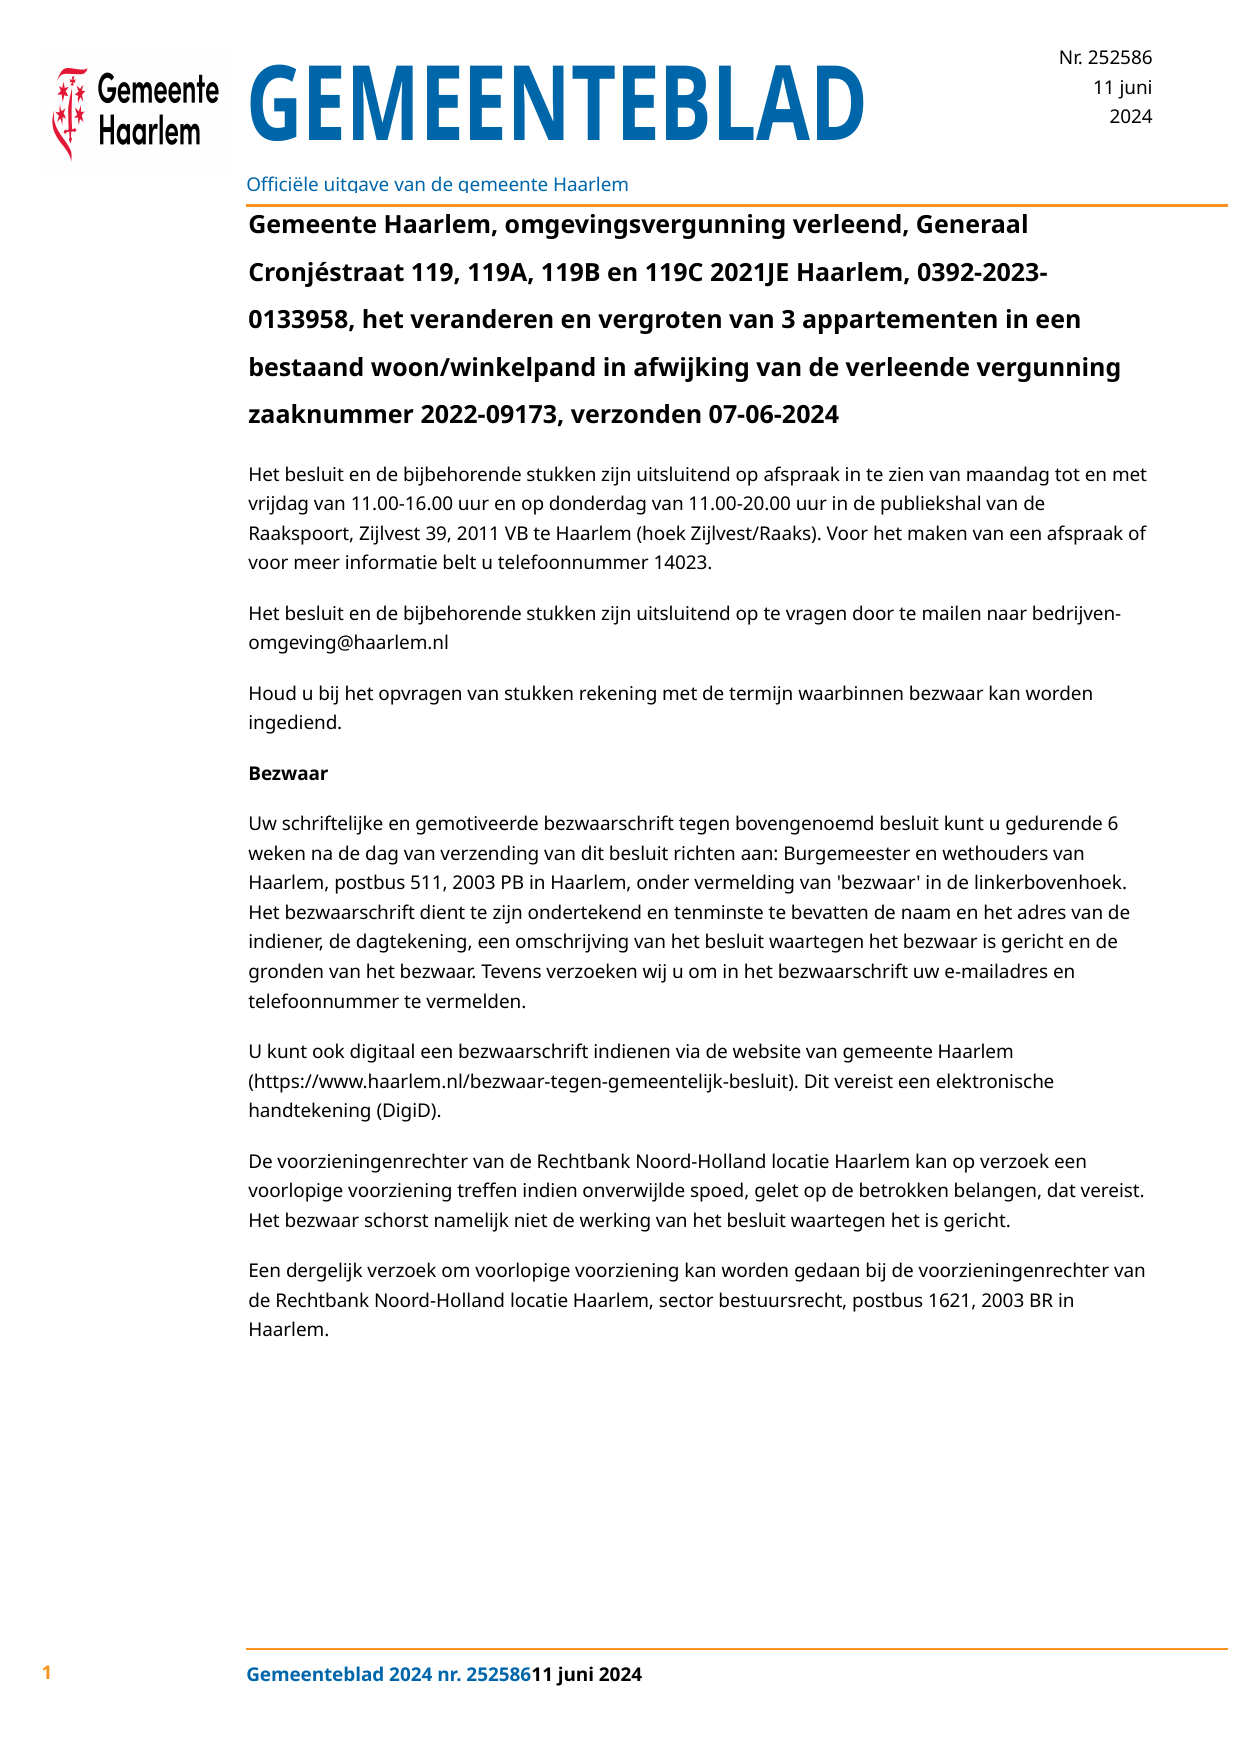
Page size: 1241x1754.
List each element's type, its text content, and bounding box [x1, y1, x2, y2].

text Bezwaar [248, 760, 1152, 786]
text Houd u bij het opvragen van stukken rekening met de termijn waarbinnen bezwaar kan worden ingediend. [248, 680, 1152, 735]
text U kunt ook digitaal een bezwaarschrift indienen via de website van gemeente Haarlem (https://www.haarlem.nl/bezwaar-tegen-gemeentelijk-besluit). Dit vereist een elektronische handtekening (DigiD). [248, 1038, 1152, 1123]
picture [41, 47, 231, 172]
text Het besluit en de bijbehorende stukken zijn uitsluitend op te vragen door te mailen naar bedrijven-omgeving@haarlem.nl [248, 600, 1152, 655]
text Een dergelijk verzoek om voorlopige voorziening kan worden gedaan bij de voorzieningenrechter van de Rechtbank Noord-Holland locatie Haarlem, sector bestuursrecht, postbus 1621, 2003 BR in Haarlem. [248, 1257, 1152, 1342]
text De voorzieningenrechter van de Rechtbank Noord-Holland locatie Haarlem kan op verzoek een voorlopige voorziening treffen indien onverwijlde spoed, gelet op de betrokken belangen, dat vereist. Het bezwaar schorst namelijk niet de werking van het besluit waartegen het is gericht. [248, 1148, 1152, 1233]
text Gemeente Haarlem, omgevingsvergunning verleend, Generaal Cronjéstraat 119, 119A, 119B en 119C 2021JE Haarlem, 0392-2023-0133958, het veranderen en vergroten van 3 appartementen in een bestaand woon/winkelpand in afwijking van de verleende vergunning zaaknummer 2022-09173, verzonden 07-06-2024 [248, 207, 1152, 431]
text Uw schriftelijke en gemotiveerde bezwaarschrift tegen bovengenoemd besluit kunt u gedurende 6 weken na de dag van verzending van dit besluit richten aan: Burgemeester en wethouders van Haarlem, postbus 511, 2003 PB in Haarlem, onder vermelding van 'bezwaar' in de linkerbovenhoek. Het bezwaarschrift dient te zijn ondertekend en tenminste te bevatten de naam en het adres van de indiener, de dagtekening, een omschrijving van het besluit waartegen het bezwaar is gericht en de gronden van het bezwaar. Tevens verzoeken wij u om in het bezwaarschrift uw e-mailadres en telefoonnummer te vermelden. [248, 810, 1152, 1013]
text Het besluit en de bijbehorende stukken zijn uitsluitend op afspraak in te zien van maandag tot en met vrijdag van 11.00-16.00 uur en op donderdag van 11.00-20.00 uur in de publiekshal van de Raakspoort, Zijlvest 39, 2011 VB te Haarlem (hoek Zijlvest/Raaks). Voor het maken van een afspraak of voor meer informatie belt u telefoonnummer 14023. [248, 461, 1152, 575]
